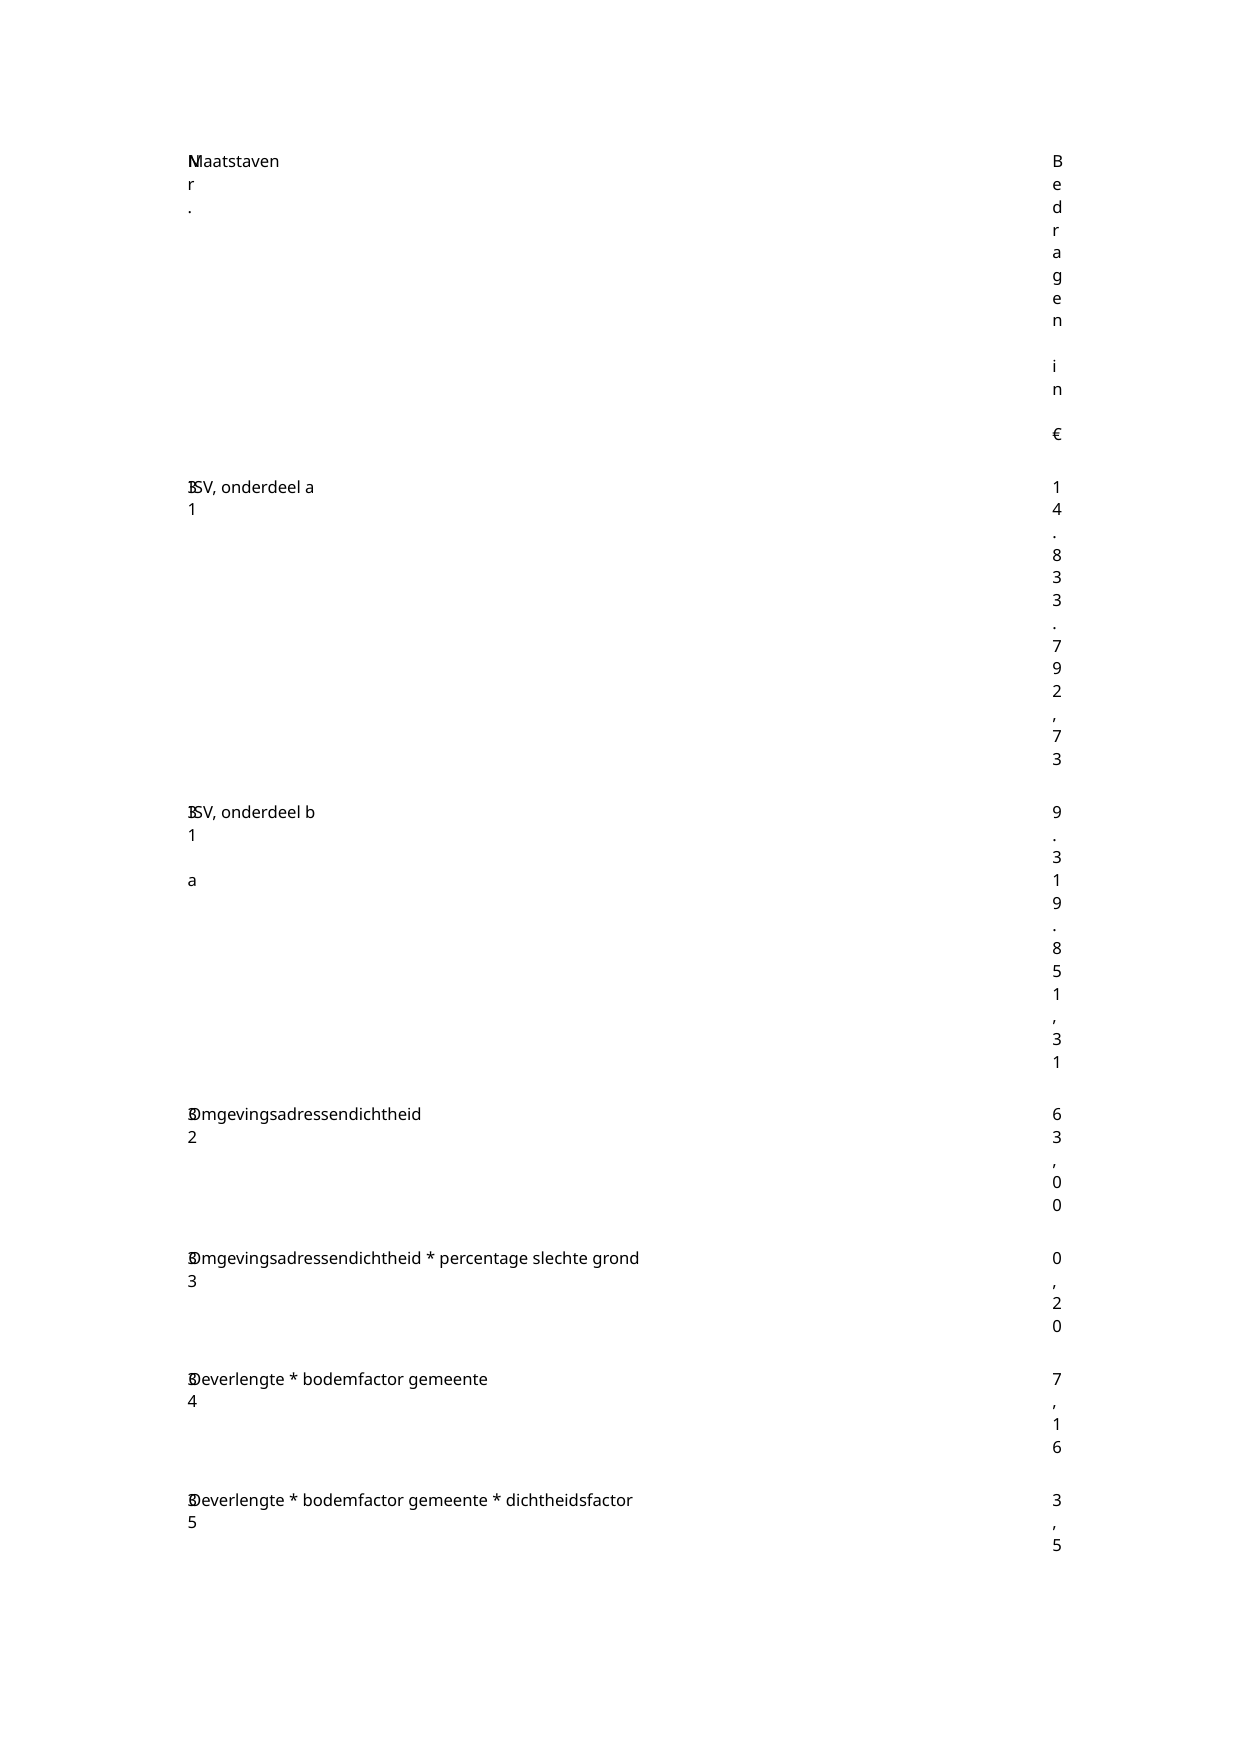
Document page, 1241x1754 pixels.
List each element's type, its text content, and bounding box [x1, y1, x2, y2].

table_cell ISV, onderdeel b [188, 800, 1052, 1103]
table_header Maatstaven [188, 150, 1052, 475]
table_cell Oeverlengte * bodemfactor gemeente * dichtheidsfactor [188, 1488, 1052, 1563]
table_cell Omgevingsadressendichtheid [188, 1103, 1052, 1246]
table_cell Oeverlengte * bodemfactor gemeente [188, 1367, 1052, 1488]
table_cell Omgevingsadressendichtheid * percentage slechte grond [188, 1246, 1052, 1367]
table_cell ISV, onderdeel a [188, 475, 1052, 800]
